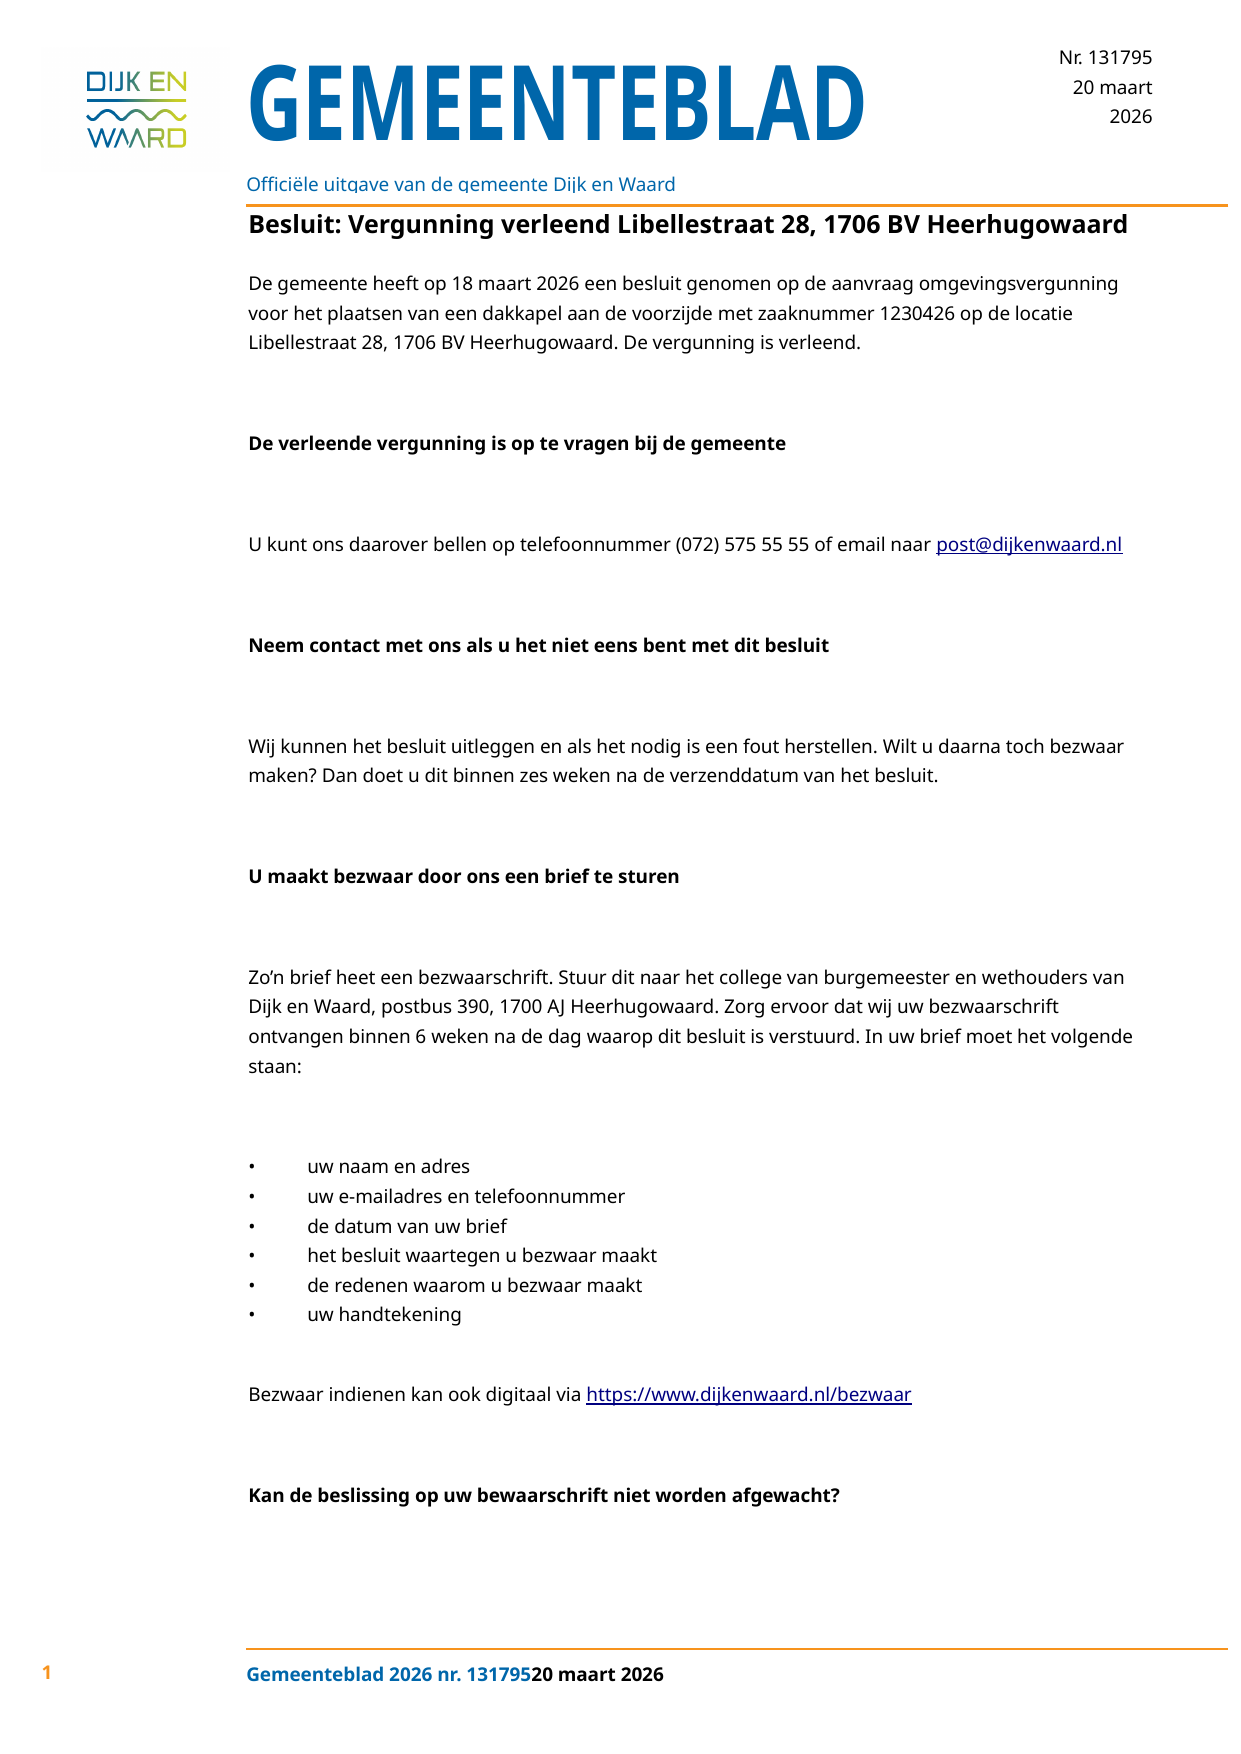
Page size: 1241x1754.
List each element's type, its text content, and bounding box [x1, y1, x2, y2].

text Bezwaar indienen kan ook digitaal via https://www.dijkenwaard.nl/bezwaar [248, 1382, 1152, 1407]
text Besluit: Vergunning verleend Libellestraat 28, 1706 BV Heerhugowaard [248, 207, 1152, 241]
text Zo’n brief heet een bezwaarschrift. Stuur dit naar het college van burgemeester en wethouders van Dijk en Waard, postbus 390, 1700 AJ Heerhugowaard. Zorg ervoor dat wij uw bezwaarschrift ontvangen binnen 6 weken na de dag waarop dit besluit is verstuurd. In uw brief moet het volgende staan: [248, 964, 1152, 1078]
list de redenen waarom u bezwaar maakt [248, 1272, 1152, 1298]
list uw naam en adres [248, 1154, 1152, 1179]
text U kunt ons daarover bellen op telefoonnummer (072) 575 55 55 of email naar post@dijkenwaard.nl [248, 531, 1152, 557]
list uw e-mailadres en telefoonnummer [248, 1183, 1152, 1209]
list de datum van uw brief [248, 1213, 1152, 1238]
text De gemeente heeft op 18 maart 2026 een besluit genomen op de aanvraag omgevingsvergunning voor het plaatsen van een dakkapel aan de voorzijde met zaaknummer 1230426 op de locatie Libellestraat 28, 1706 BV Heerhugowaard. De vergunning is verleend. [248, 270, 1152, 355]
list uw handtekening [248, 1302, 1152, 1327]
text Kan de beslissing op uw bewaarschrift niet worden afgewacht? [248, 1482, 1152, 1508]
list het besluit waartegen u bezwaar maakt [248, 1242, 1152, 1268]
text U maakt bezwaar door ons een brief te sturen [248, 863, 1152, 889]
text Wij kunnen het besluit uitleggen en als het nodig is een fout herstellen. Wilt u daarna toch bezwaar maken? Dan doet u dit binnen zes weken na de verzenddatum van het besluit. [248, 733, 1152, 788]
text De verleende vergunning is op te vragen bij de gemeente [248, 430, 1152, 456]
picture [41, 47, 231, 172]
text Neem contact met ons als u het niet eens bent met dit besluit [248, 632, 1152, 658]
